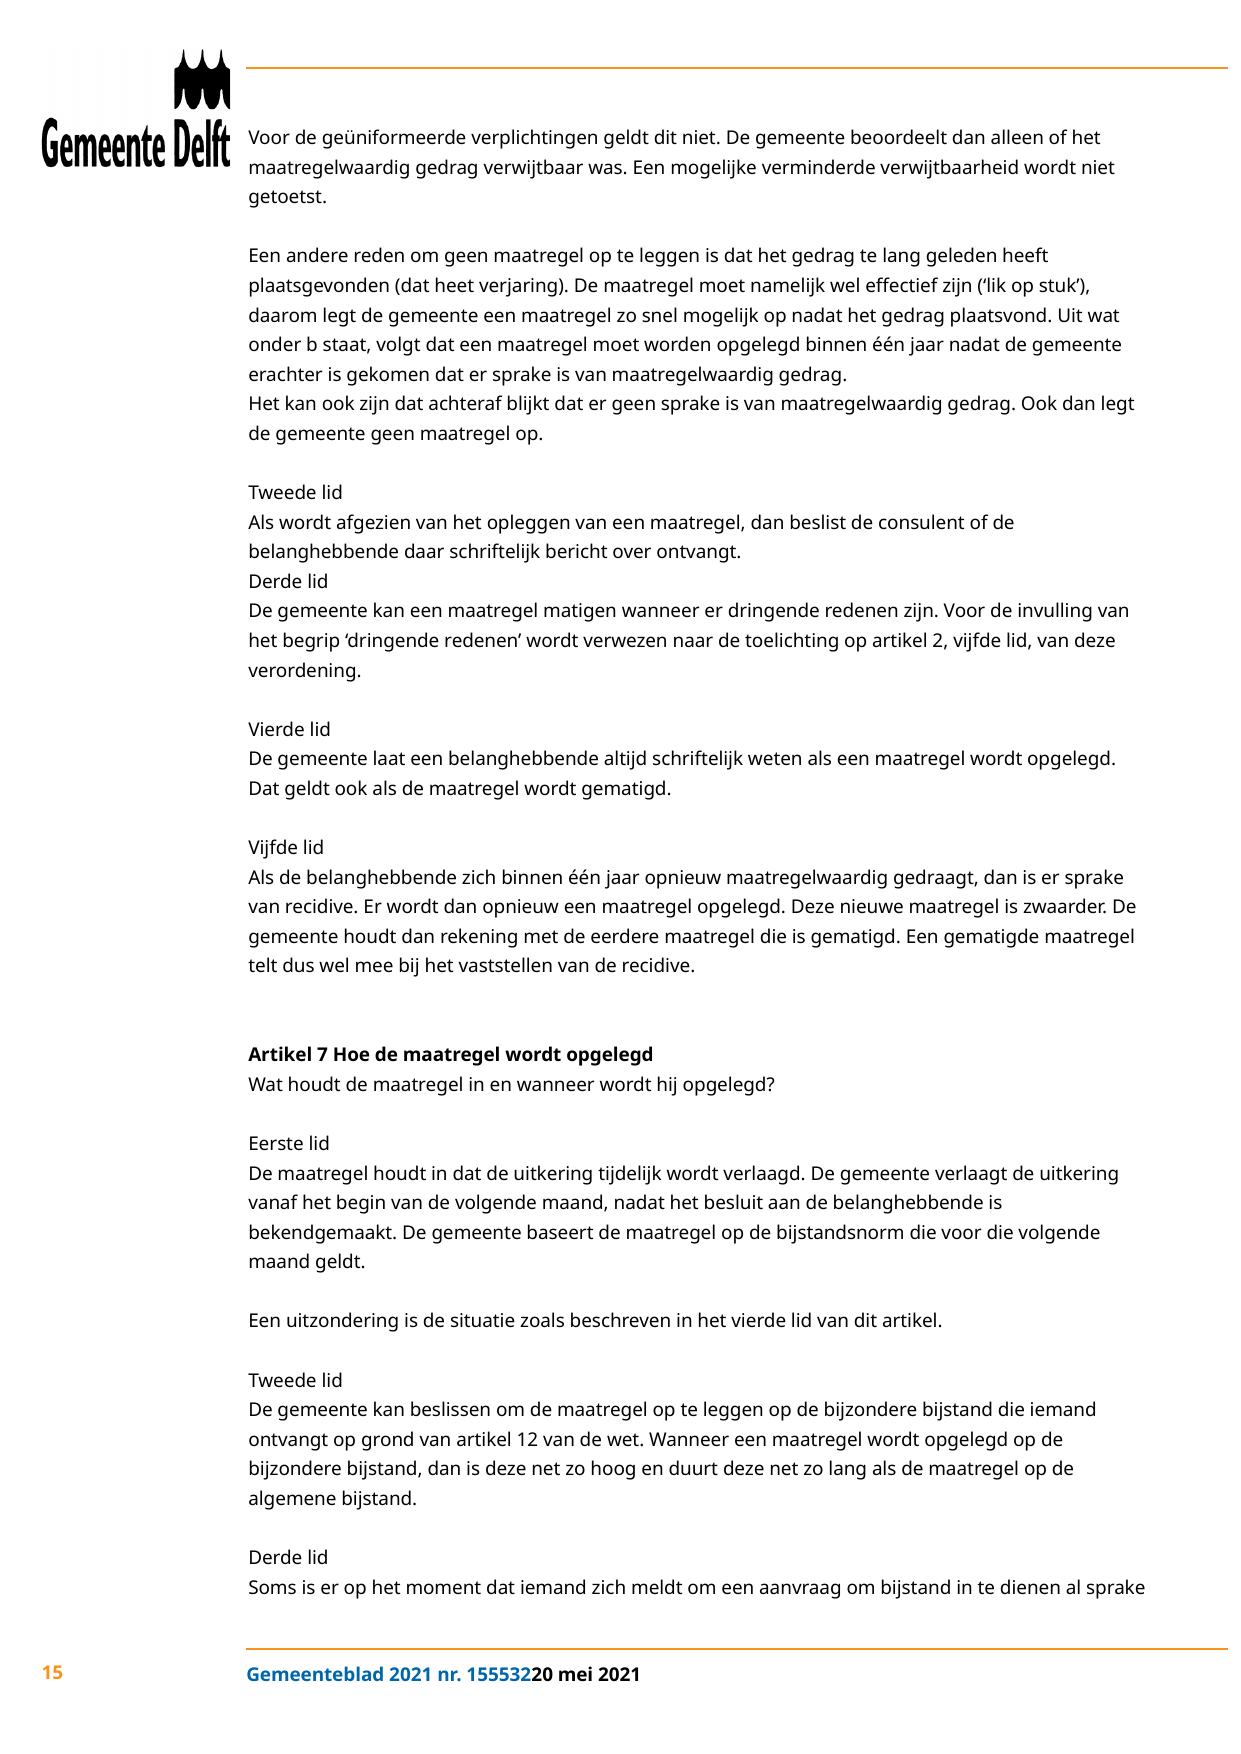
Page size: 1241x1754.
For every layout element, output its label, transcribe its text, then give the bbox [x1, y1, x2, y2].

picture [41, 47, 231, 172]
text Vierde lid [248, 716, 1152, 742]
text Tweede lid [248, 1367, 1152, 1393]
text Als de belanghebbende zich binnen één jaar opnieuw maatregelwaardig gedraagt, dan is er sprake van recidive. Er wordt dan opnieuw een maatregel opgelegd. Deze nieuwe maatregel is zwaarder. De gemeente houdt dan rekening met de eerdere maatregel die is gematigd. Een gematigde maatregel telt dus wel mee bij het vaststellen van de recidive. [248, 864, 1152, 978]
text Derde lid [248, 568, 1152, 594]
text Artikel 7 Hoe de maatregel wordt opgelegd [248, 1041, 1152, 1067]
text De gemeente kan beslissen om de maatregel op te leggen op de bijzondere bijstand die iemand ontvangt op grond van artikel 12 van de wet. Wanneer een maatregel wordt opgelegd op de bijzondere bijstand, dan is deze net zo hoog en duurt deze net zo lang als de maatregel op de algemene bijstand. [248, 1396, 1152, 1511]
text Eerste lid [248, 1130, 1152, 1156]
text Soms is er op het moment dat iemand zich meldt om een aanvraag om bijstand in te dienen al sprake [248, 1574, 1152, 1600]
text Als wordt afgezien van het opleggen van een maatregel, dan beslist de consulent of de belanghebbende daar schriftelijk bericht over ontvangt. [248, 509, 1152, 564]
text Voor de geüniformeerde verplichtingen geldt dit niet. De gemeente beoordeelt dan alleen of het maatregelwaardig gedrag verwijtbaar was. Een mogelijke verminderde verwijtbaarheid wordt niet getoetst. [248, 124, 1152, 209]
text Wat houdt de maatregel in en wanneer wordt hij opgelegd? [248, 1071, 1152, 1097]
text Een andere reden om geen maatregel op te leggen is dat het gedrag te lang geleden heeft plaatsgevonden (dat heet verjaring). De maatregel moet namelijk wel effectief zijn (‘lik op stuk’), daarom legt de gemeente een maatregel zo snel mogelijk op nadat het gedrag plaatsvond. Uit wat onder b staat, volgt dat een maatregel moet worden opgelegd binnen één jaar nadat de gemeente erachter is gekomen dat er sprake is van maatregelwaardig gedrag. [248, 243, 1152, 387]
text Derde lid [248, 1544, 1152, 1570]
text De gemeente laat een belanghebbende altijd schriftelijk weten als een maatregel wordt opgelegd. Dat geldt ook als de maatregel wordt gematigd. [248, 746, 1152, 801]
text Tweede lid [248, 479, 1152, 505]
text Vijfde lid [248, 834, 1152, 860]
text Het kan ook zijn dat achteraf blijkt dat er geen sprake is van maatregelwaardig gedrag. Ook dan legt de gemeente geen maatregel op. [248, 391, 1152, 446]
text De gemeente kan een maatregel matigen wanneer er dringende redenen zijn. Voor de invulling van het begrip ‘dringende redenen’ wordt verwezen naar de toelichting op artikel 2, vijfde lid, van deze verordening. [248, 598, 1152, 683]
text De maatregel houdt in dat de uitkering tijdelijk wordt verlaagd. De gemeente verlaagt de uitkering vanaf het begin van de volgende maand, nadat het besluit aan de belanghebbende is bekendgemaakt. De gemeente baseert de maatregel op de bijstandsnorm die voor die volgende maand geldt. [248, 1160, 1152, 1274]
text Een uitzondering is de situatie zoals beschreven in het vierde lid van dit artikel. [248, 1308, 1152, 1333]
